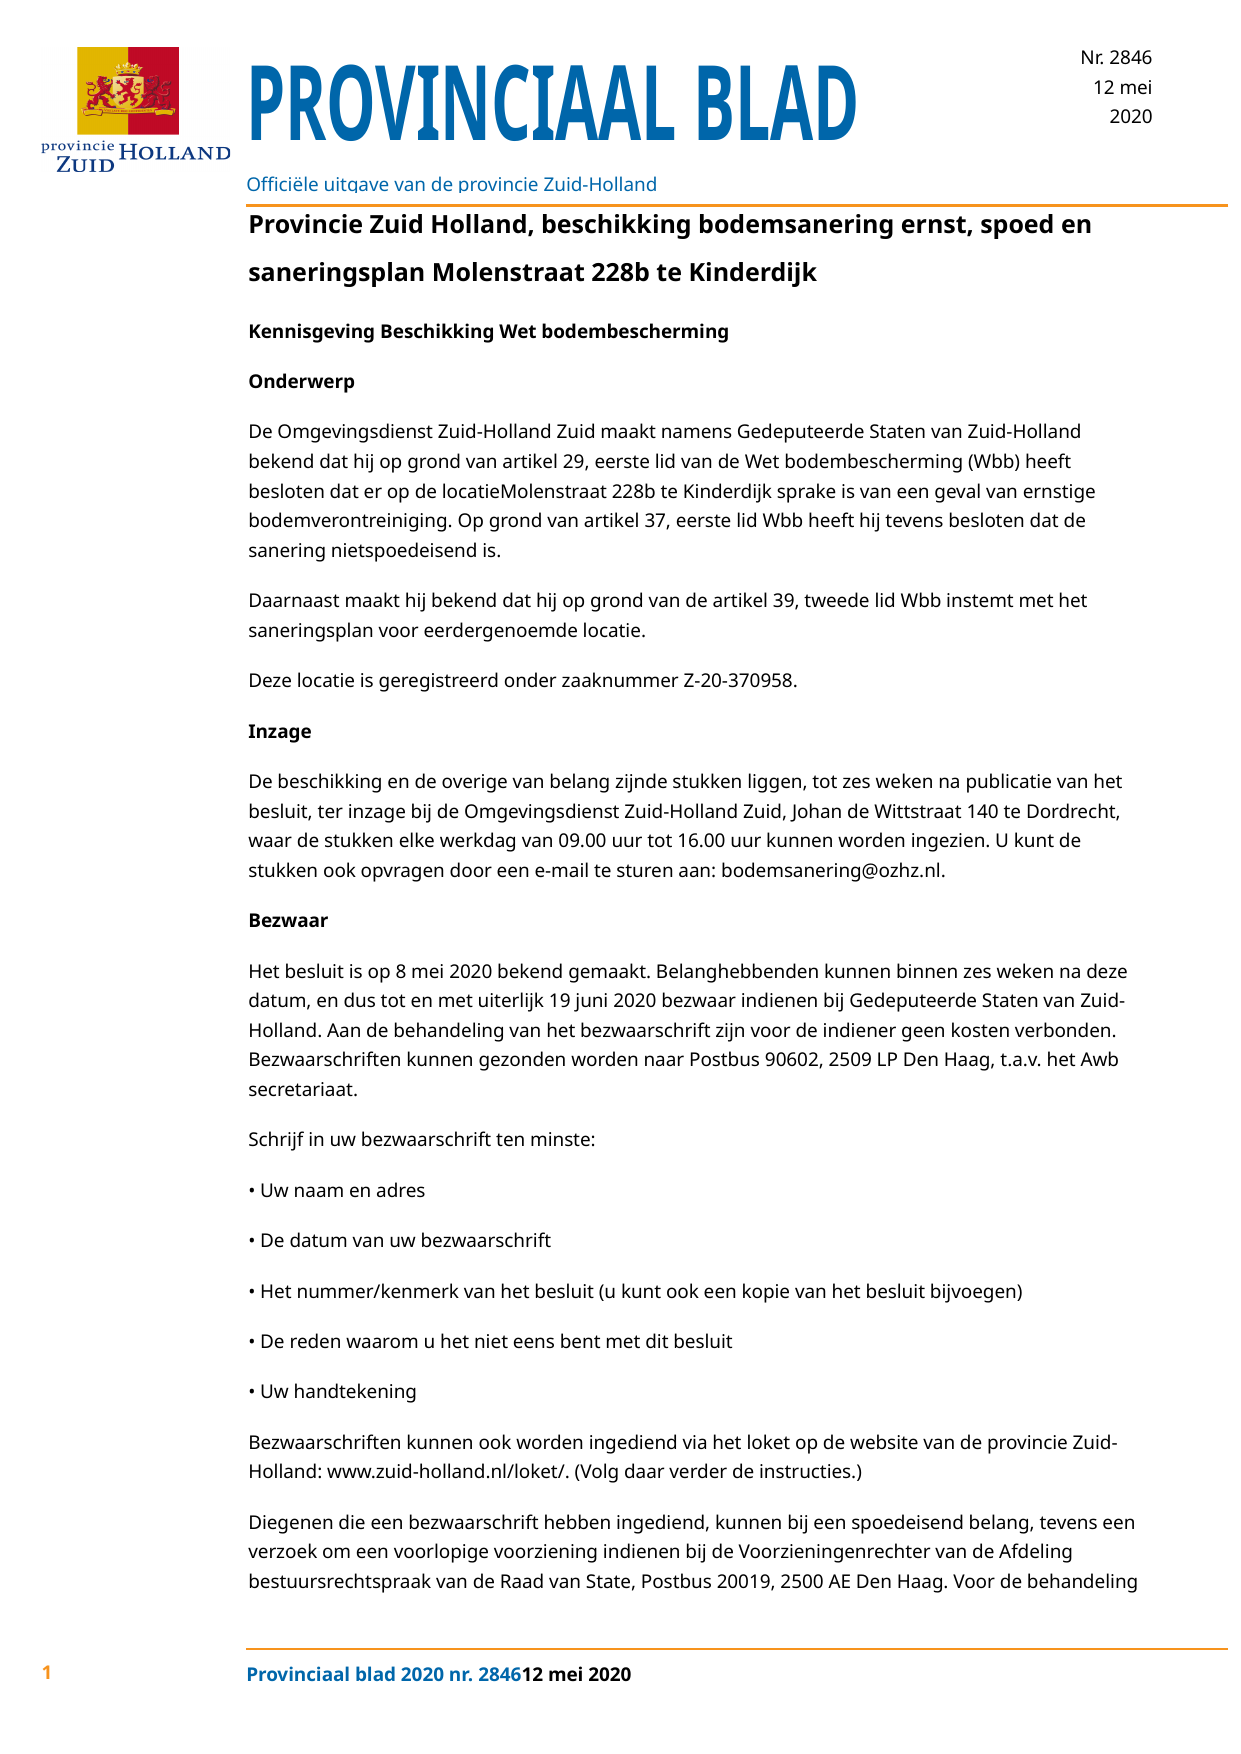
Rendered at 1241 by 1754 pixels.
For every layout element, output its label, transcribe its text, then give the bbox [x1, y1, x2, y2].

text Bezwaarschriften kunnen ook worden ingediend via het loket op de website van de provincie Zuid-Holland: www.zuid-holland.nl/loket/. (Volg daar verder de instructies.) [248, 1429, 1152, 1484]
text • Uw handtekening [248, 1379, 1152, 1404]
text De Omgevingsdienst Zuid-Holland Zuid maakt namens Gedeputeerde Staten van Zuid-Holland bekend dat hij op grond van artikel 29, eerste lid van de Wet bodembescherming (Wbb) heeft besloten dat er op de locatieMolenstraat 228b te Kinderdijk sprake is van een geval van ernstige bodemverontreiniging. Op grond van artikel 37, eerste lid Wbb heeft hij tevens besloten dat de sanering nietspoedeisend is. [248, 419, 1152, 563]
text Onderwerp [248, 368, 1152, 394]
text Schrijf in uw bezwaarschrift ten minste: [248, 1127, 1152, 1152]
picture [41, 47, 231, 172]
text • De datum van uw bezwaarschrift [248, 1227, 1152, 1253]
text Inzage [248, 718, 1152, 744]
text Kennisgeving Beschikking Wet bodembescherming [248, 318, 1152, 344]
text De beschikking en de overige van belang zijnde stukken liggen, tot zes weken na publicatie van het besluit, ter inzage bij de Omgevingsdienst Zuid-Holland Zuid, Johan de Wittstraat 140 te Dordrecht, waar de stukken elke werkdag van 09.00 uur tot 16.00 uur kunnen worden ingezien. U kunt de stukken ook opvragen door een e-mail te sturen aan: bodemsanering@ozhz.nl. [248, 768, 1152, 883]
text Het besluit is op 8 mei 2020 bekend gemaakt. Belanghebbenden kunnen binnen zes weken na deze datum, en dus tot en met uiterlijk 19 juni 2020 bezwaar indienen bij Gedeputeerde Staten van Zuid-Holland. Aan de behandeling van het bezwaarschrift zijn voor de indiener geen kosten verbonden. Bezwaarschriften kunnen gezonden worden naar Postbus 90602, 2509 LP Den Haag, t.a.v. het Awb secretariaat. [248, 958, 1152, 1102]
text Diegenen die een bezwaarschrift hebben ingediend, kunnen bij een spoedeisend belang, tevens een verzoek om een voorlopige voorziening indienen bij de Voorzieningenrechter van de Afdeling bestuursrechtspraak van de Raad van State, Postbus 20019, 2500 AE Den Haag. Voor de behandeling [248, 1509, 1152, 1594]
text • Uw naam en adres [248, 1177, 1152, 1203]
text • De reden waarom u het niet eens bent met dit besluit [248, 1328, 1152, 1354]
text Provincie Zuid Holland, beschikking bodemsanering ernst, spoed en saneringsplan Molenstraat 228b te Kinderdijk [248, 207, 1152, 288]
text Daarnaast maakt hij bekend dat hij op grond van de artikel 39, tweede lid Wbb instemt met het saneringsplan voor eerdergenoemde locatie. [248, 587, 1152, 643]
text Bezwaar [248, 907, 1152, 933]
text Deze locatie is geregistreerd onder zaaknummer Z-20-370958. [248, 667, 1152, 693]
text • Het nummer/kenmerk van het besluit (u kunt ook een kopie van het besluit bijvoegen) [248, 1278, 1152, 1304]
